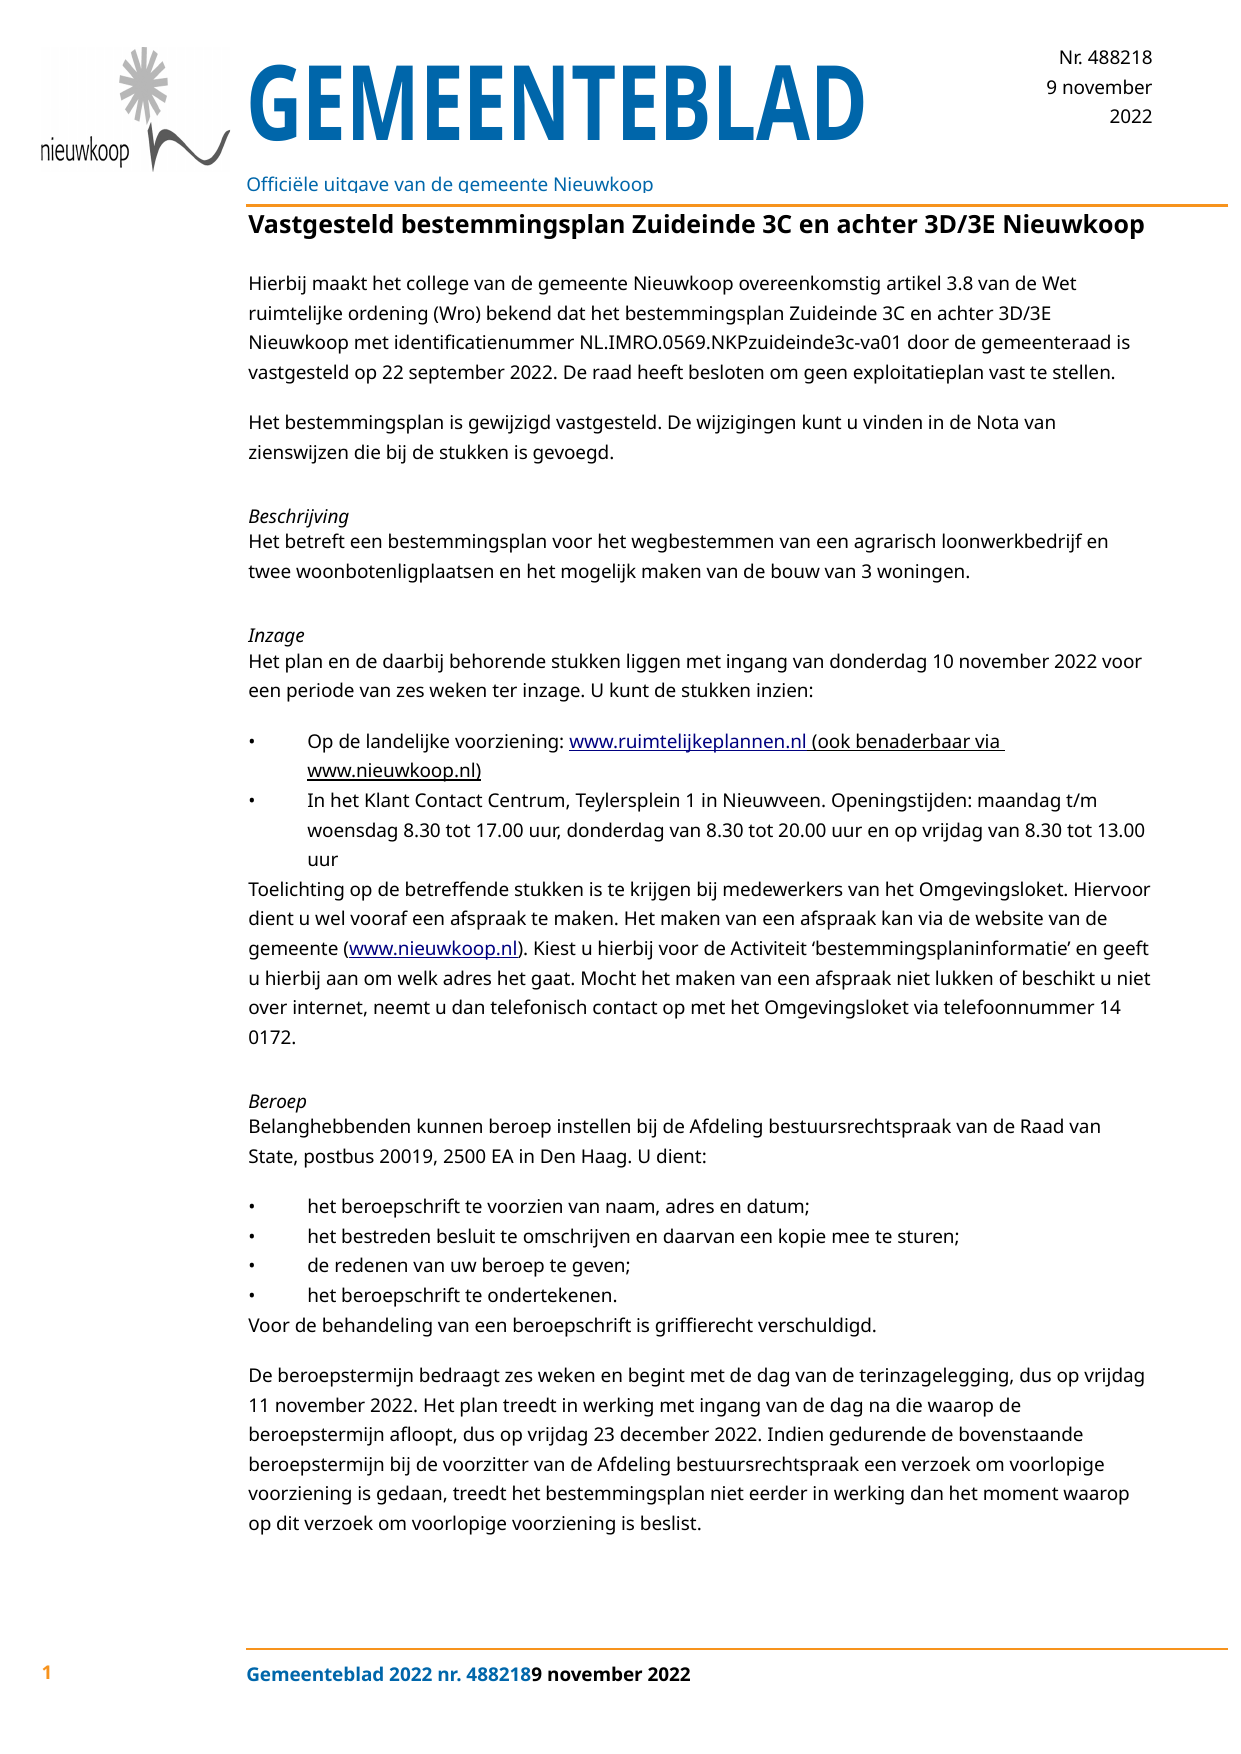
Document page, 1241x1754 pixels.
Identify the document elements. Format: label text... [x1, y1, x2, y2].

text Beschrijving [248, 503, 1152, 529]
picture [41, 47, 231, 172]
list het bestreden besluit te omschrijven en daarvan een kopie mee te sturen; [248, 1223, 1152, 1249]
text De beroepstermijn bedraagt zes weken en begint met de dag van de terinzagelegging, dus op vrijdag 11 november 2022. Het plan treedt in werking met ingang van de dag na die waarop de beroepstermijn afloopt, dus op vrijdag 23 december 2022. Indien gedurende de bovenstaande beroepstermijn bij de voorzitter van de Afdeling bestuursrechtspraak een verzoek om voorlopige voorziening is gedaan, treedt het bestemmingsplan niet eerder in werking dan het moment waarop op dit verzoek om voorlopige voorziening is beslist. [248, 1362, 1152, 1536]
text Vastgesteld bestemmingsplan Zuideinde 3C en achter 3D/3E Nieuwkoop [248, 207, 1152, 241]
text Inzage [248, 622, 1152, 648]
text Het bestemmingsplan is gewijzigd vastgesteld. De wijzigingen kunt u vinden in de Nota van zienswijzen die bij de stukken is gevoegd. [248, 409, 1152, 465]
list de redenen van uw beroep te geven; [248, 1253, 1152, 1278]
list In het Klant Contact Centrum, Teylersplein 1 in Nieuwveen. Openingstijden: maandag t/m woensdag 8.30 tot 17.00 uur, donderdag van 8.30 tot 20.00 uur en op vrijdag van 8.30 tot 13.00 uur [248, 787, 1152, 872]
text Hierbij maakt het college van de gemeente Nieuwkoop overeenkomstig artikel 3.8 van de Wet ruimtelijke ordening (Wro) bekend dat het bestemmingsplan Zuideinde 3C en achter 3D/3E Nieuwkoop met identificatienummer NL.IMRO.0569.NKPzuideinde3c-va01 door de gemeenteraad is vastgesteld op 22 september 2022. De raad heeft besloten om geen exploitatieplan vast te stellen. [248, 270, 1152, 385]
list Op de landelijke voorziening: www.ruimtelijkeplannen.nl (ook benaderbaar via www.nieuwkoop.nl) [248, 728, 1152, 783]
text Toelichting op de betreffende stukken is te krijgen bij medewerkers van het Omgevingsloket. Hiervoor dient u wel vooraf een afspraak te maken. Het maken van een afspraak kan via de website van de gemeente (www.nieuwkoop.nl). Kiest u hierbij voor de Activiteit ‘bestemmingsplaninformatie’ en geeft u hierbij aan om welk adres het gaat. Mocht het maken van een afspraak niet lukken of beschikt u niet over internet, neemt u dan telefonisch contact op met het Omgevingsloket via telefoonnummer 14 0172. [248, 876, 1152, 1049]
text Het plan en de daarbij behorende stukken liggen met ingang van donderdag 10 november 2022 voor een periode van zes weken ter inzage. U kunt de stukken inzien: [248, 648, 1152, 703]
text Beroep [248, 1088, 1152, 1113]
text Voor de behandeling van een beroepschrift is griffierecht verschuldigd. [248, 1312, 1152, 1338]
list het beroepschrift te voorzien van naam, adres en datum; [248, 1193, 1152, 1219]
text Belanghebbenden kunnen beroep instellen bij de Afdeling bestuursrechtspraak van de Raad van State, postbus 20019, 2500 EA in Den Haag. U dient: [248, 1113, 1152, 1169]
list het beroepschrift te ondertekenen. [248, 1282, 1152, 1308]
text Het betreft een bestemmingsplan voor het wegbestemmen van een agrarisch loonwerkbedrijf en twee woonbotenligplaatsen en het mogelijk maken van de bouw van 3 woningen. [248, 529, 1152, 584]
